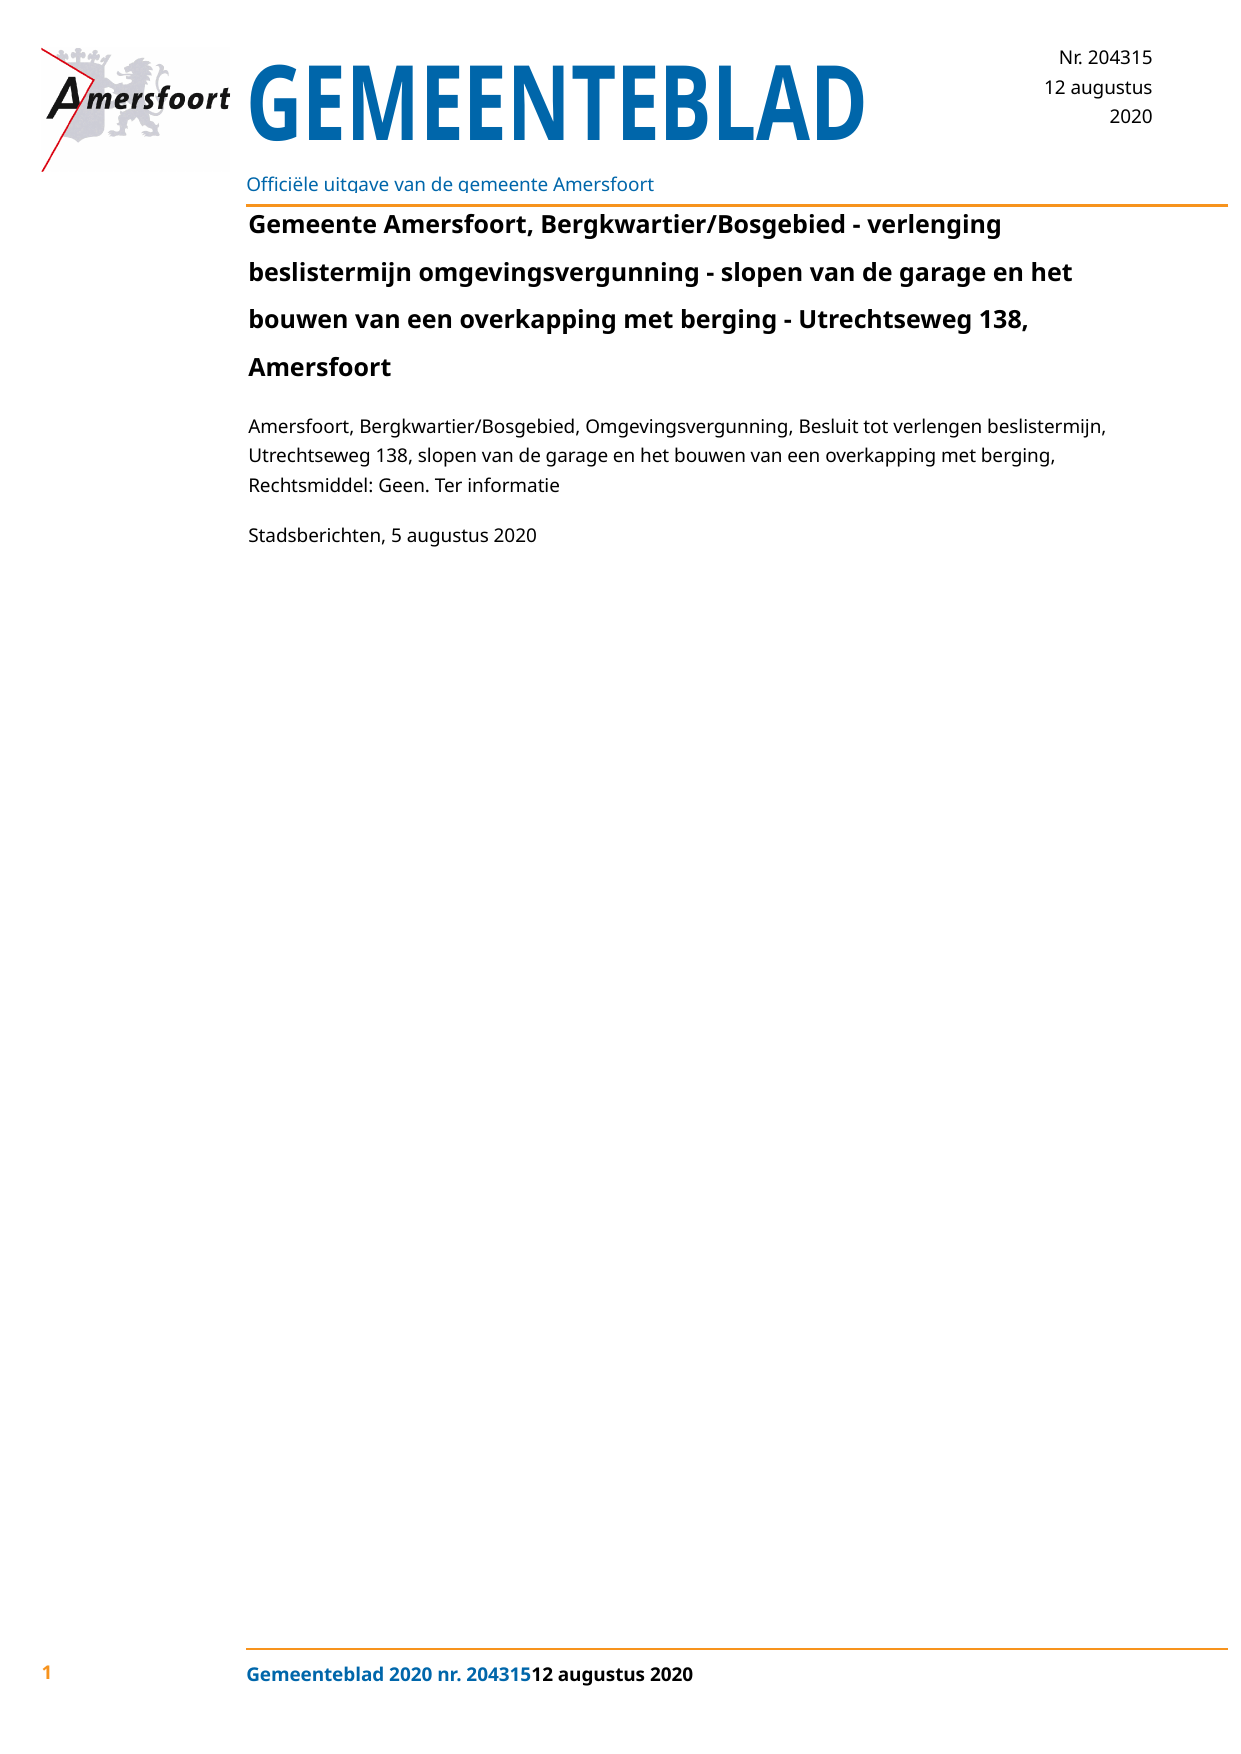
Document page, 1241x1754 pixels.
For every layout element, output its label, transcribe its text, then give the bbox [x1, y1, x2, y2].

text Amersfoort, Bergkwartier/Bosgebied, Omgevingsvergunning, Besluit tot verlengen beslistermijn, Utrechtseweg 138, slopen van de garage en het bouwen van een overkapping met berging, Rechtsmiddel: Geen. Ter informatie [248, 413, 1152, 498]
picture [41, 47, 231, 172]
text Gemeente Amersfoort, Bergkwartier/Bosgebied - verlenging beslistermijn omgevingsvergunning - slopen van de garage en het bouwen van een overkapping met berging - Utrechtseweg 138, Amersfoort [248, 207, 1152, 384]
text Stadsberichten, 5 augustus 2020 [248, 523, 1152, 548]
